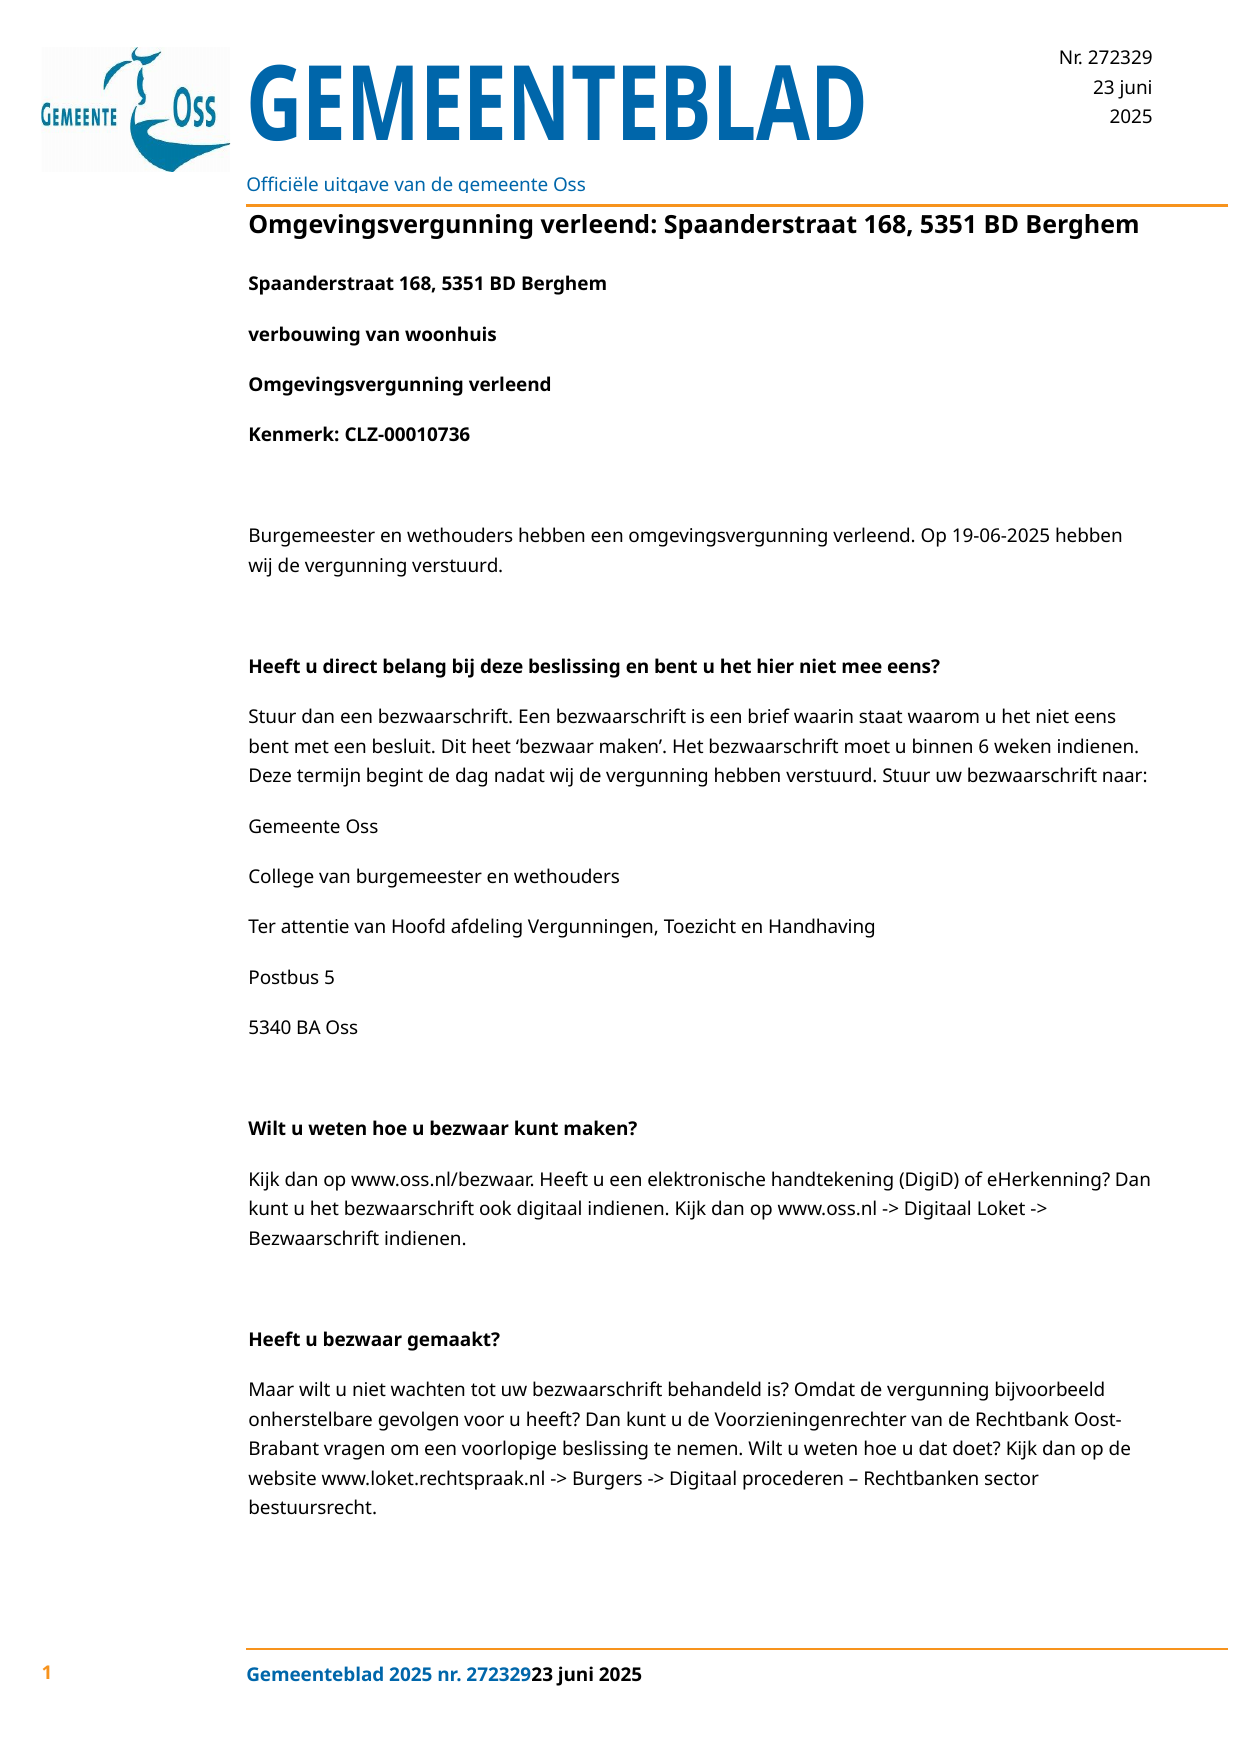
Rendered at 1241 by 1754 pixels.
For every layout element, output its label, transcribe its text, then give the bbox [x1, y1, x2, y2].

text College van burgemeester en wethouders [248, 863, 1152, 889]
text Spaanderstraat 168, 5351 BD Berghem [248, 270, 1152, 296]
text Stuur dan een bezwaarschrift. Een bezwaarschrift is een brief waarin staat waarom u het niet eens bent met een besluit. Dit heet ‘bezwaar maken’. Het bezwaarschrift moet u binnen 6 weken indienen. Deze termijn begint de dag nadat wij de vergunning hebben verstuurd. Stuur uw bezwaarschrift naar: [248, 703, 1152, 788]
text Gemeente Oss [248, 813, 1152, 838]
text Kenmerk: CLZ-00010736 [248, 422, 1152, 447]
text Wilt u weten hoe u bezwaar kunt maken? [248, 1115, 1152, 1141]
text 5340 BA Oss [248, 1014, 1152, 1040]
text Heeft u direct belang bij deze beslissing en bent u het hier niet mee eens? [248, 653, 1152, 678]
text verbouwing van woonhuis [248, 321, 1152, 346]
picture [41, 47, 231, 172]
text Heeft u bezwaar gemaakt? [248, 1326, 1152, 1351]
text Burgemeester en wethouders hebben een omgevingsvergunning verleend. Op 19-06-2025 hebben wij de vergunning verstuurd. [248, 522, 1152, 578]
text Ter attentie van Hoofd afdeling Vergunningen, Toezicht en Handhaving [248, 914, 1152, 939]
text Maar wilt u niet wachten tot uw bezwaarschrift behandeld is? Omdat de vergunning bijvoorbeeld onherstelbare gevolgen voor u heeft? Dan kunt u de Voorzieningenrechter van de Rechtbank Oost-Brabant vragen om een voorlopige beslissing te nemen. Wilt u weten hoe u dat doet? Kijk dan op de website www.loket.rechtspraak.nl -> Burgers -> Digitaal procederen – Rechtbanken sector bestuursrecht. [248, 1376, 1152, 1520]
text Omgevingsvergunning verleend: Spaanderstraat 168, 5351 BD Berghem [248, 207, 1152, 241]
text Postbus 5 [248, 964, 1152, 990]
text Kijk dan op www.oss.nl/bezwaar. Heeft u een elektronische handtekening (DigiD) of eHerkenning? Dan kunt u het bezwaarschrift ook digitaal indienen. Kijk dan op www.oss.nl -> Digitaal Loket -> Bezwaarschrift indienen. [248, 1166, 1152, 1251]
text Omgevingsvergunning verleend [248, 371, 1152, 397]
